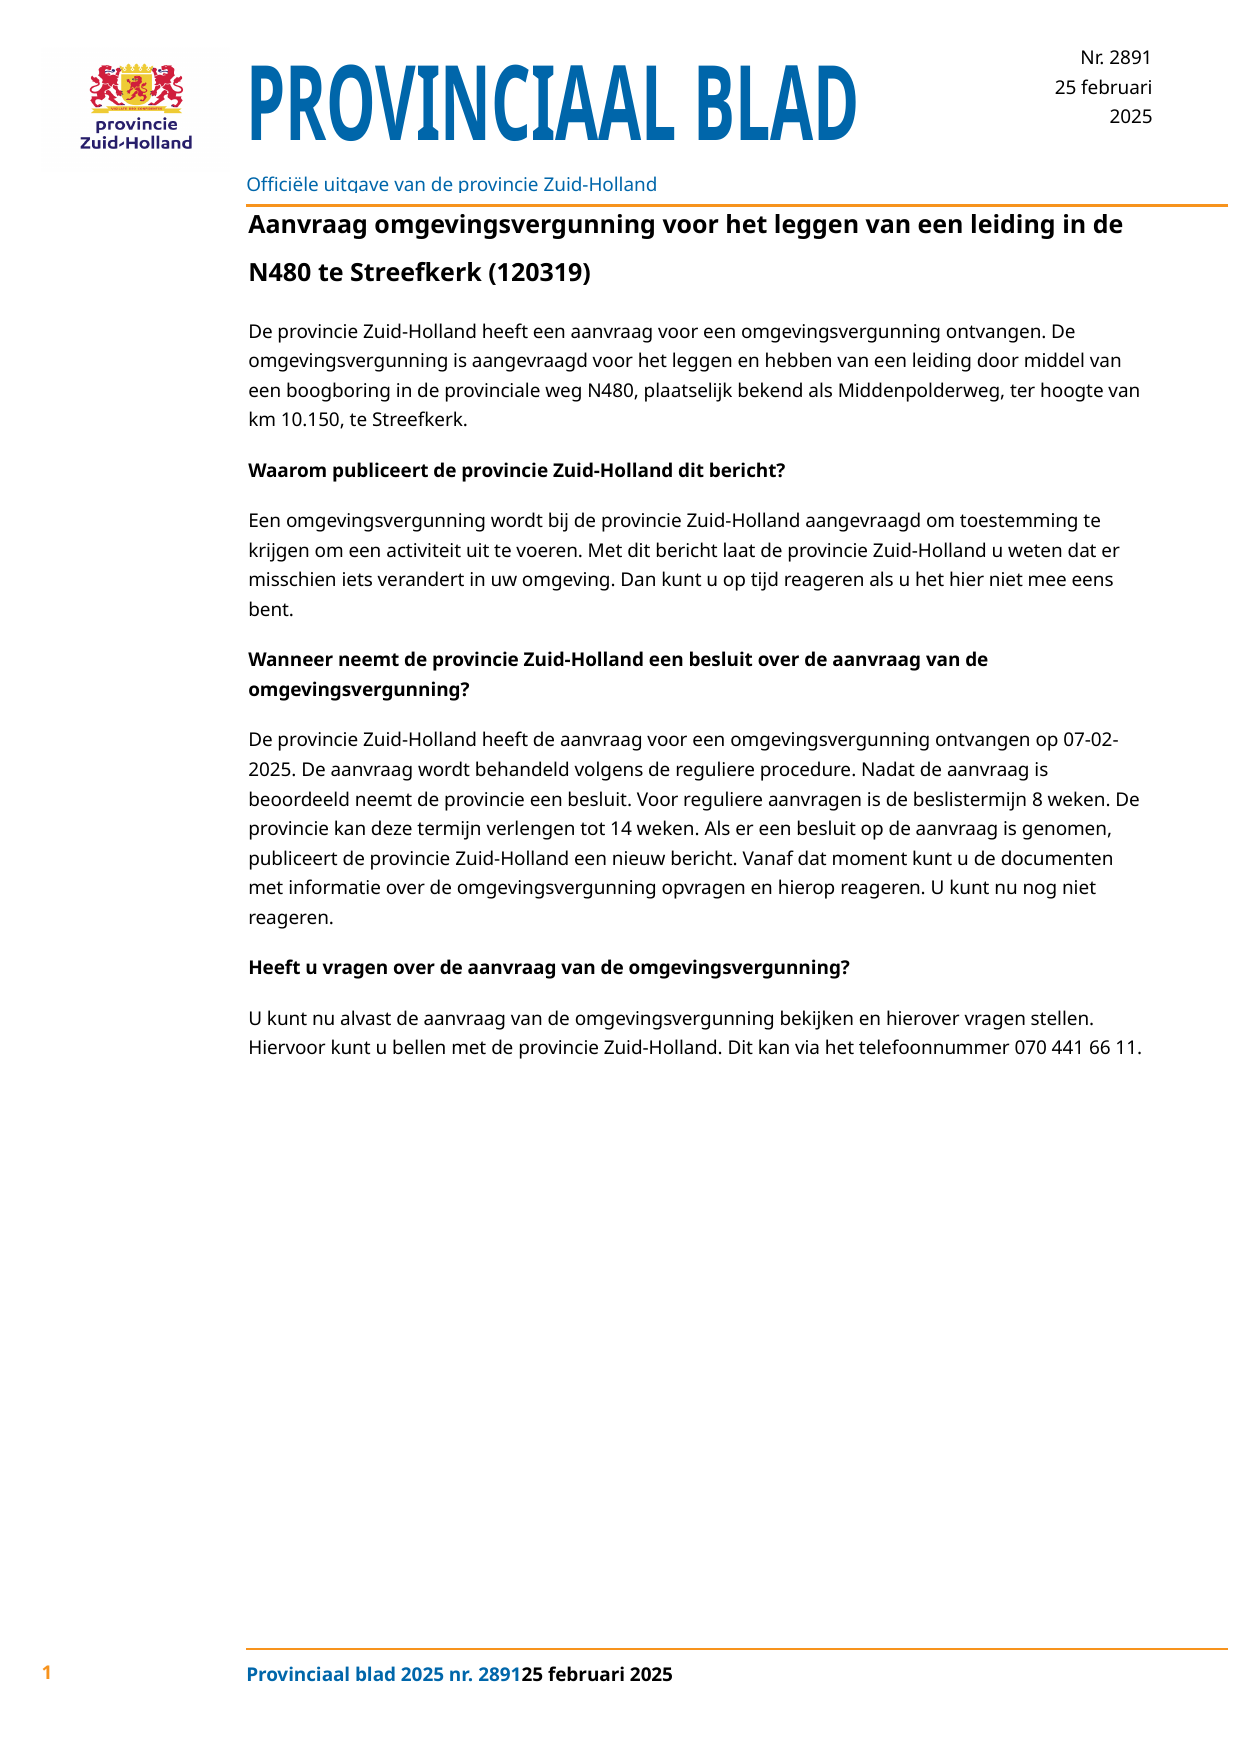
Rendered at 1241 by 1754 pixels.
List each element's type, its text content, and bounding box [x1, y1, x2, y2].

text U kunt nu alvast de aanvraag van de omgevingsvergunning bekijken en hierover vragen stellen. Hiervoor kunt u bellen met de provincie Zuid-Holland. Dit kan via het telefoonnummer 070 441 66 11. [248, 1005, 1152, 1060]
text De provincie Zuid-Holland heeft een aanvraag voor een omgevingsvergunning ontvangen. De omgevingsvergunning is aangevraagd voor het leggen en hebben van een leiding door middel van een boogboring in de provinciale weg N480, plaatselijk bekend als Middenpolderweg, ter hoogte van km 10.150, te Streefkerk. [248, 318, 1152, 432]
text Wanneer neemt de provincie Zuid-Holland een besluit over de aanvraag van de omgevingsvergunning? [248, 647, 1152, 702]
text De provincie Zuid-Holland heeft de aanvraag voor een omgevingsvergunning ontvangen op 07-02-2025. De aanvraag wordt behandeld volgens de reguliere procedure. Nadat de aanvraag is beoordeeld neemt de provincie een besluit. Voor reguliere aanvragen is de beslistermijn 8 weken. De provincie kan deze termijn verlengen tot 14 weken. Als er een besluit op de aanvraag is genomen, publiceert de provincie Zuid-Holland een nieuw bericht. Vanaf dat moment kunt u de documenten met informatie over de omgevingsvergunning opvragen en hierop reageren. U kunt nu nog niet reageren. [248, 727, 1152, 930]
text Heeft u vragen over de aanvraag van de omgevingsvergunning? [248, 954, 1152, 980]
picture [41, 47, 231, 172]
text Aanvraag omgevingsvergunning voor het leggen van een leiding in de N480 te Streefkerk (120319) [248, 207, 1152, 288]
text Een omgevingsvergunning wordt bij de provincie Zuid-Holland aangevraagd om toestemming te krijgen om een activiteit uit te voeren. Met dit bericht laat de provincie Zuid-Holland u weten dat er misschien iets verandert in uw omgeving. Dan kunt u op tijd reageren als u het hier niet mee eens bent. [248, 507, 1152, 622]
text Waarom publiceert de provincie Zuid-Holland dit bericht? [248, 457, 1152, 483]
